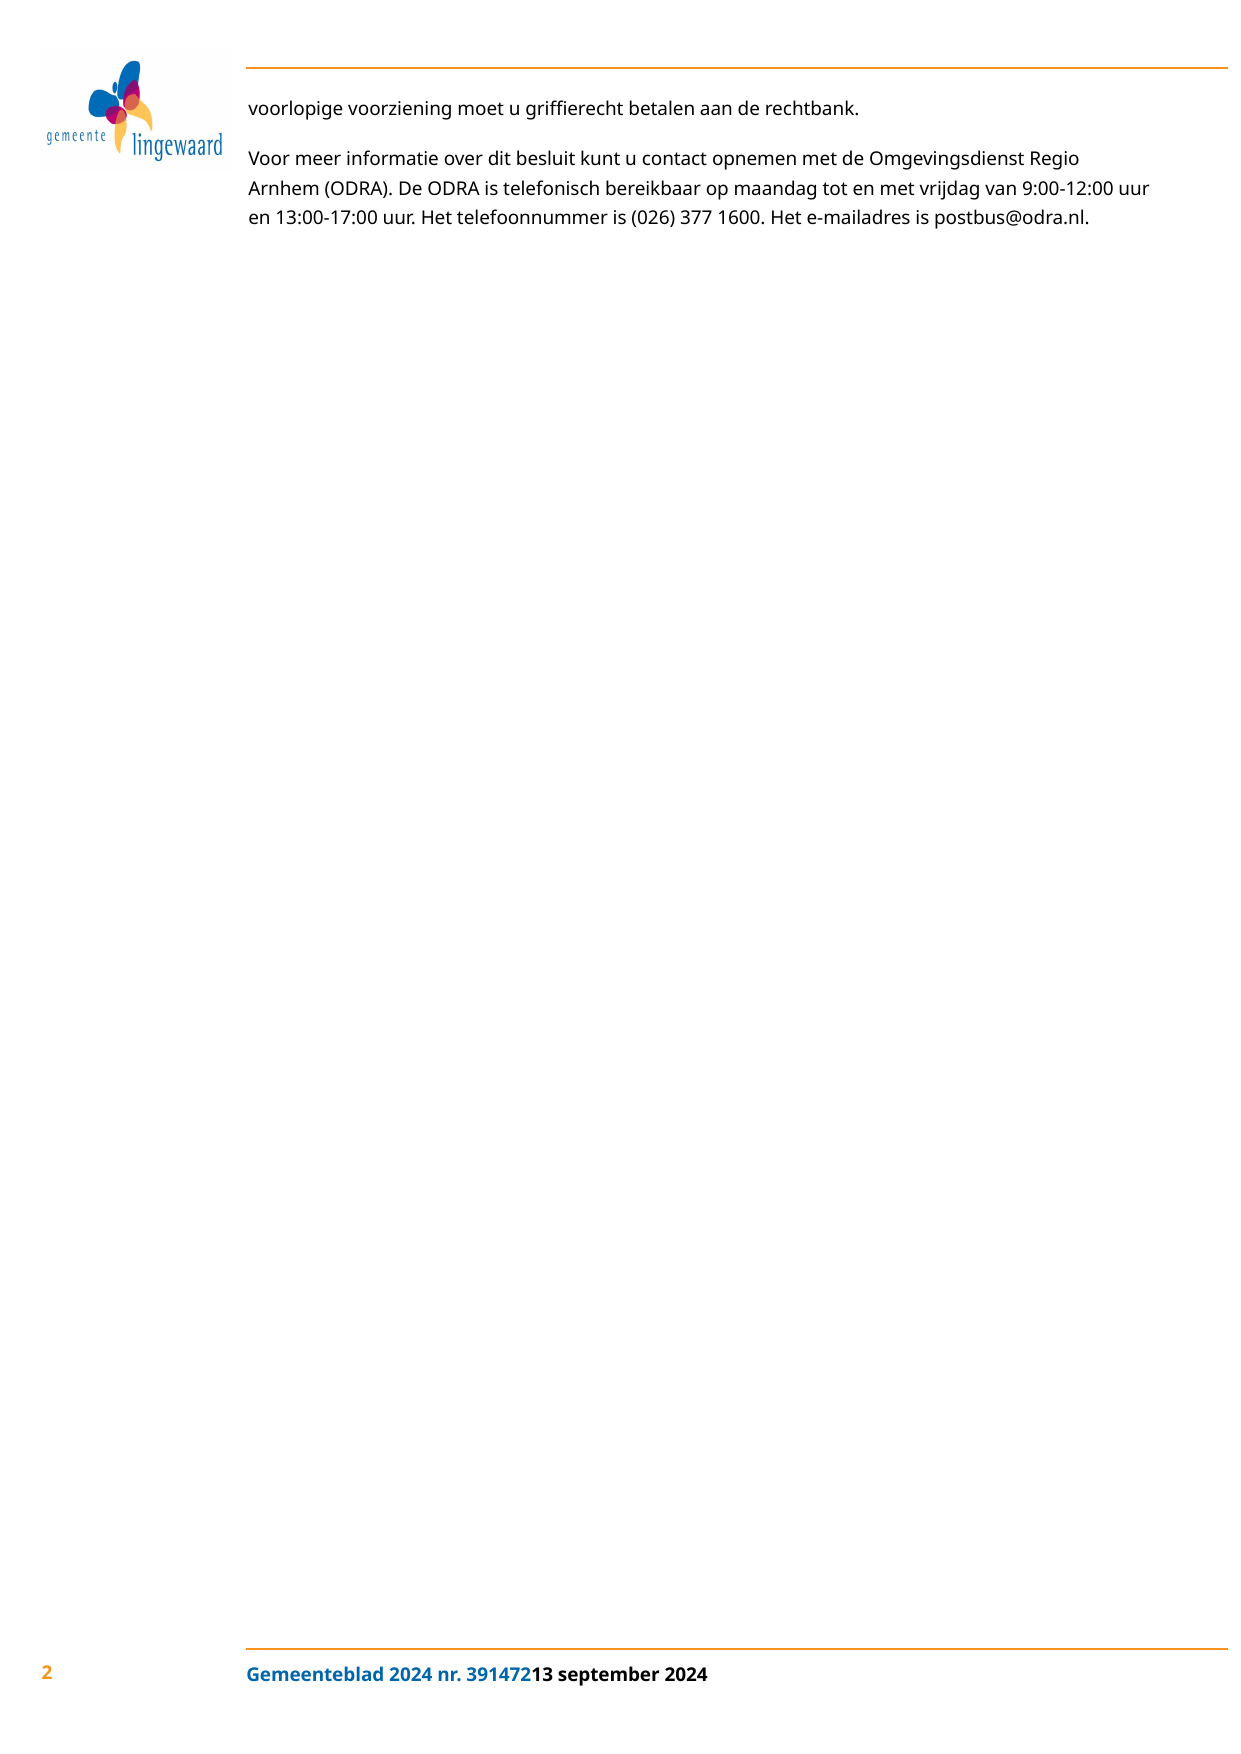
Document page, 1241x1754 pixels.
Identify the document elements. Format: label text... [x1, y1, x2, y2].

text voorlopige voorziening moet u griffierecht betalen aan de rechtbank. [248, 95, 1152, 121]
text Voor meer informatie over dit besluit kunt u contact opnemen met de Omgevingsdienst Regio Arnhem (ODRA). De ODRA is telefonisch bereikbaar op maandag tot en met vrijdag van 9:00-12:00 uur en 13:00-17:00 uur. Het telefoonnummer is (026) 377 1600. Het e-mailadres is postbus@odra.nl. [248, 145, 1152, 230]
picture [41, 47, 231, 172]
